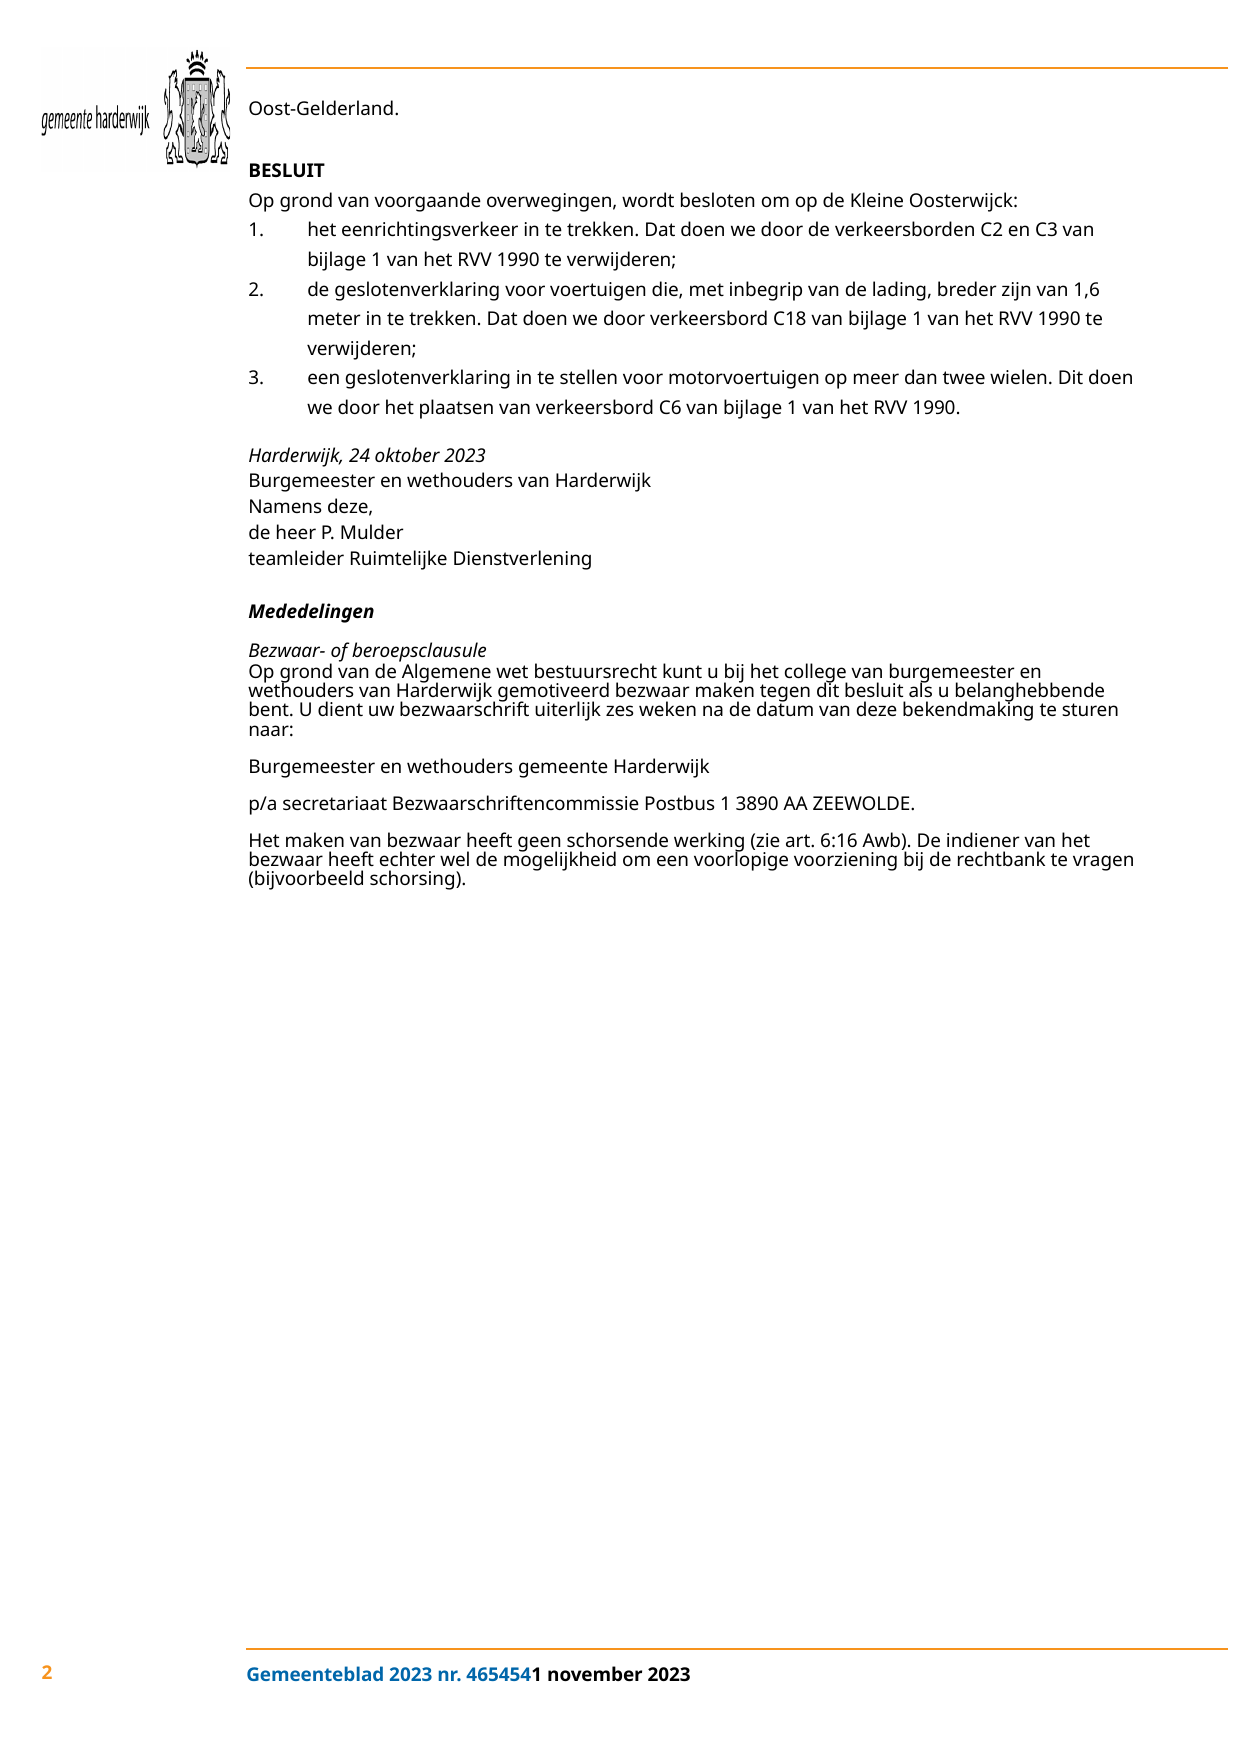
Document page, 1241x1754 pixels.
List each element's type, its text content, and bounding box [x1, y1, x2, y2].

text Burgemeester en wethouders van Harderwijk [248, 468, 1152, 493]
text Harderwijk, 24 oktober 2023 [248, 442, 1152, 468]
text Oost-Gelderland. [248, 95, 1152, 121]
text Bezwaar- of beroepsclausule [248, 637, 1152, 663]
text Namens deze, [248, 493, 1152, 519]
text Op grond van voorgaande overwegingen, wordt besloten om op de Kleine Oosterwijck: [248, 187, 1152, 213]
text Op grond van de Algemene wet bestuursrecht kunt u bij het college van burgemeester en wethouders van Harderwijk gemotiveerd bezwaar maken tegen dit besluit als u belanghebbende bent. U dient uw bezwaarschrift uiterlijk zes weken na de datum van deze bekendmaking te sturen naar: [248, 663, 1152, 740]
text de heer P. Mulder [248, 519, 1152, 545]
text BESLUIT [248, 157, 1152, 183]
list de geslotenverklaring voor voertuigen die, met inbegrip van de lading, breder zijn van 1,6 meter in te trekken. Dat doen we door verkeersbord C18 van bijlage 1 van het RVV 1990 te verwijderen; [248, 276, 1152, 361]
text Burgemeester en wethouders gemeente Harderwijk [248, 758, 1152, 777]
text teamleider Ruimtelijke Dienstverlening [248, 545, 1152, 571]
text Mededelingen [248, 598, 1152, 623]
text p/a secretariaat Bezwaarschriftencommissie Postbus 1 3890 AA ZEEWOLDE. [248, 794, 1152, 814]
picture [41, 47, 231, 172]
list een geslotenverklaring in te stellen voor motorvoertuigen op meer dan twee wielen. Dit doen we door het plaatsen van verkeersbord C6 van bijlage 1 van het RVV 1990. [248, 364, 1152, 420]
list het eenrichtingsverkeer in te trekken. Dat doen we door de verkeersborden C2 en C3 van bijlage 1 van het RVV 1990 te verwijderen; [248, 217, 1152, 272]
text Het maken van bezwaar heeft geen schorsende werking (zie art. 6:16 Awb). De indiener van het bezwaar heeft echter wel de mogelijkheid om een voorlopige voorziening bij de rechtbank te vragen (bijvoorbeeld schorsing). [248, 832, 1152, 889]
